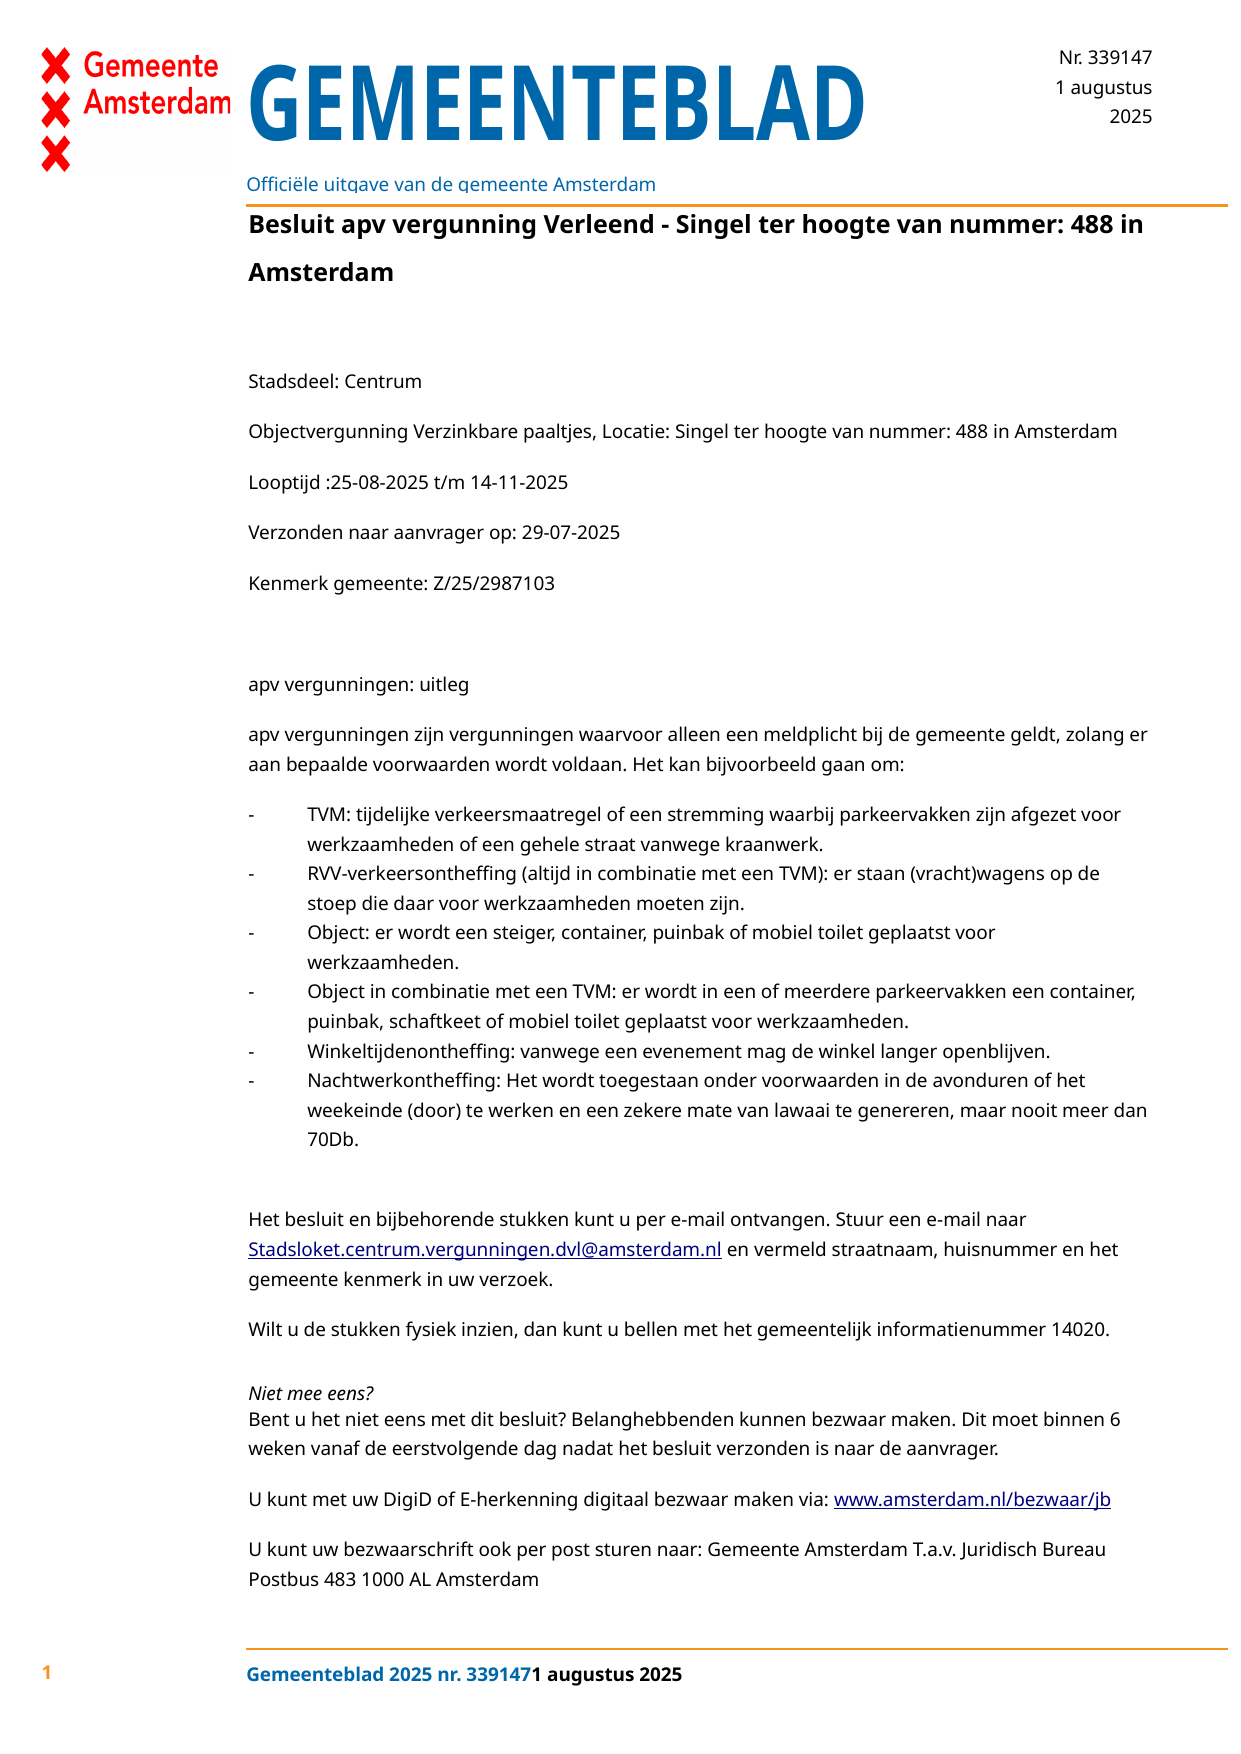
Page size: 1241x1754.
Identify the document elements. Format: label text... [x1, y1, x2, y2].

list Winkeltijdenontheffing: vanwege een evenement mag de winkel langer openblijven. [248, 1038, 1152, 1064]
list Object: er wordt een steiger, container, puinbak of mobiel toilet geplaatst voor werkzaamheden. [248, 919, 1152, 975]
text Het besluit en bijbehorende stukken kunt u per e-mail ontvangen. Stuur een e-mail naar Stadsloket.centrum.vergunningen.dvl@amsterdam.nl en vermeld straatnaam, huisnummer en het gemeente kenmerk in uw verzoek. [248, 1207, 1152, 1292]
text Bent u het niet eens met dit besluit? Belanghebbenden kunnen bezwaar maken. Dit moet binnen 6 weken vanaf de eerstvolgende dag nadat het besluit verzonden is naar de aanvrager. [248, 1406, 1152, 1461]
text Stadsdeel: Centrum [248, 368, 1152, 394]
list Object in combinatie met een TVM: er wordt in een of meerdere parkeervakken een container, puinbak, schaftkeet of mobiel toilet geplaatst voor werkzaamheden. [248, 979, 1152, 1034]
list TVM: tijdelijke verkeersmaatregel of een stremming waarbij parkeervakken zijn afgezet voor werkzaamheden of een gehele straat vanwege kraanwerk. [248, 801, 1152, 857]
text U kunt uw bezwaarschrift ook per post sturen naar: Gemeente Amsterdam T.a.v. Juridisch Bureau Postbus 483 1000 AL Amsterdam [248, 1536, 1152, 1592]
text Objectvergunning Verzinkbare paaltjes, Locatie: Singel ter hoogte van nummer: 488 in Amsterdam [248, 419, 1152, 444]
text Besluit apv vergunning Verleend - Singel ter hoogte van nummer: 488 in Amsterdam [248, 207, 1152, 288]
list Nachtwerkontheffing: Het wordt toegestaan onder voorwaarden in de avonduren of het weekeinde (door) te werken en een zekere mate van lawaai te genereren, maar nooit meer dan 70Db. [248, 1067, 1152, 1152]
text apv vergunningen zijn vergunningen waarvoor alleen een meldplicht bij de gemeente geldt, zolang er aan bepaalde voorwaarden wordt voldaan. Het kan bijvoorbeeld gaan om: [248, 721, 1152, 777]
list RVV-verkeersontheffing (altijd in combinatie met een TVM): er staan (vracht)wagens op de stoep die daar voor werkzaamheden moeten zijn. [248, 860, 1152, 916]
text Looptijd :25-08-2025 t/m 14-11-2025 [248, 469, 1152, 495]
text apv vergunningen: uitleg [248, 671, 1152, 697]
text Kenmerk gemeente: Z/25/2987103 [248, 570, 1152, 596]
text Niet mee eens? [248, 1380, 1152, 1406]
text Verzonden naar aanvrager op: 29-07-2025 [248, 519, 1152, 545]
text Wilt u de stukken fysiek inzien, dan kunt u bellen met het gemeentelijk informatienummer 14020. [248, 1316, 1152, 1342]
picture [41, 47, 231, 172]
text U kunt met uw DigiD of E-herkenning digitaal bezwaar maken via: www.amsterdam.nl/bezwaar/jb [248, 1486, 1152, 1512]
